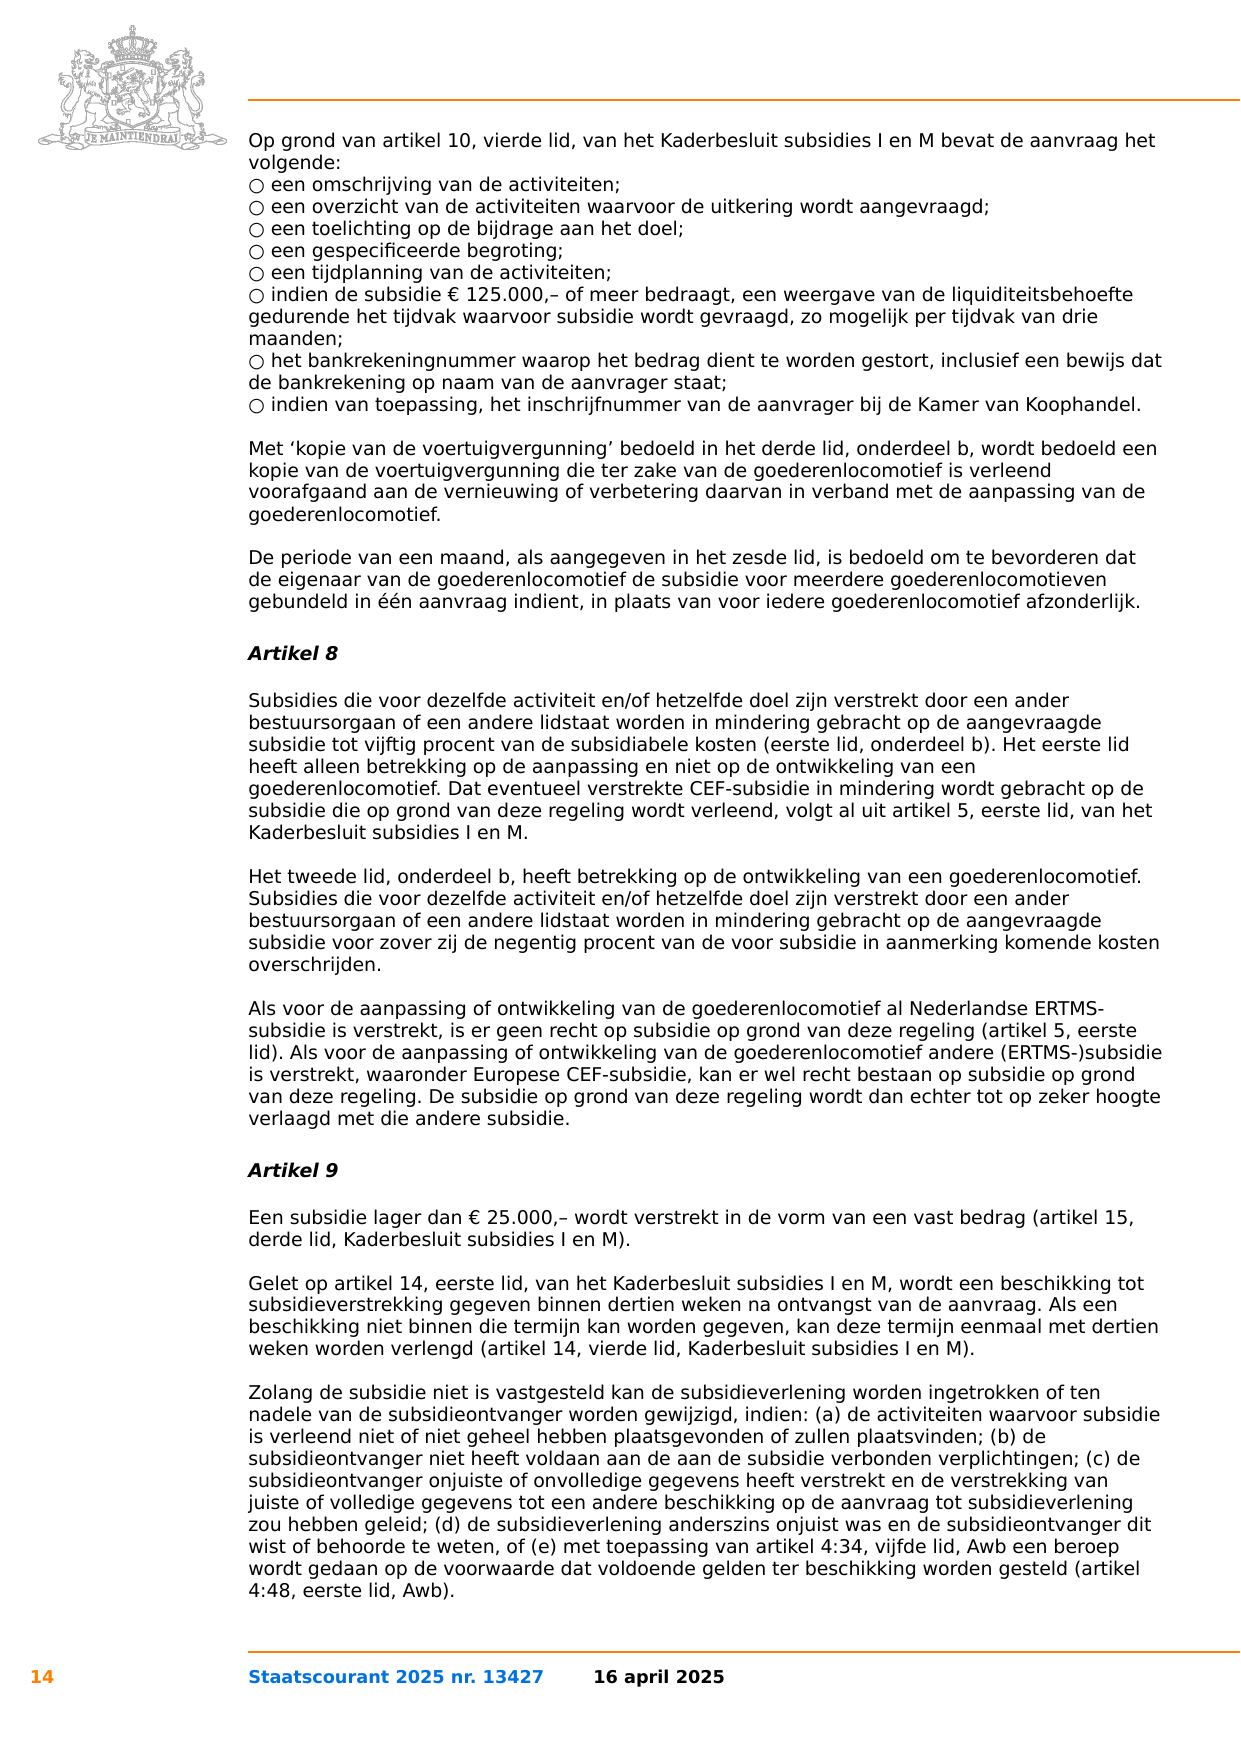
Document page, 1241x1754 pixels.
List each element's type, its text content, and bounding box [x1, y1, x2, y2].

text ○ een omschrijving van de activiteiten; [248, 174, 1163, 196]
text Met ‘kopie van de voertuigvergunning’ bedoeld in het derde lid, onderdeel b, wordt bedoeld een kopie van de voertuigvergunning die ter zake van de goederenlocomotief is verleend voorafgaand aan de vernieuwing of verbetering daarvan in verband met de aanpassing van de goederenlocomotief. [248, 437, 1163, 525]
text Subsidies die voor dezelfde activiteit en/of hetzelfde doel zijn verstrekt door een ander bestuursorgaan of een andere lidstaat worden in mindering gebracht op de aangevraagde subsidie tot vijftig procent van de subsidiabele kosten (eerste lid, onderdeel b). Het eerste lid heeft alleen betrekking op de aanpassing en niet op de ontwikkeling van een goederenlocomotief. Dat eventueel verstrekte CEF-subsidie in mindering wordt gebracht op de subsidie die op grond van deze regeling wordt verleend, volgt al uit artikel 5, eerste lid, van het Kaderbesluit subsidies I en M. [248, 690, 1163, 844]
text Als voor de aanpassing of ontwikkeling van de goederenlocomotief al Nederlandse ERTMS-subsidie is verstrekt, is er geen recht op subsidie op grond van deze regeling (artikel 5, eerste lid). Als voor de aanpassing of ontwikkeling van de goederenlocomotief andere (ERTMS-)subsidie is verstrekt, waaronder Europese CEF-subsidie, kan er wel recht bestaan op subsidie op grond van deze regeling. De subsidie op grond van deze regeling wordt dan echter tot op zeker hoogte verlaagd met die andere subsidie. [248, 998, 1163, 1129]
text Op grond van artikel 10, vierde lid, van het Kaderbesluit subsidies I en M bevat de aanvraag het volgende: [248, 130, 1163, 174]
subtitle Artikel 9 [248, 1159, 1163, 1182]
subtitle Artikel 8 [248, 643, 1163, 665]
text Zolang de subsidie niet is vastgesteld kan de subsidieverlening worden ingetrokken of ten nadele van de subsidieontvanger worden gewijzigd, indien: (a) de activiteiten waarvoor subsidie is verleend niet of niet geheel hebben plaatsgevonden of zullen plaatsvinden; (b) de subsidieontvanger niet heeft voldaan aan de aan de subsidie verbonden verplichtingen; (c) de subsidieontvanger onjuiste of onvolledige gegevens heeft verstrekt en de verstrekking van juiste of volledige gegevens tot een andere beschikking op de aanvraag tot subsidieverlening zou hebben geleid; (d) de subsidieverlening anderszins onjuist was en de subsidieontvanger dit wist of behoorde te weten, of (e) met toepassing van artikel 4:34, vijfde lid, Awb een beroep wordt gedaan op de voorwaarde dat voldoende gelden ter beschikking worden gesteld (artikel 4:48, eerste lid, Awb). [248, 1382, 1163, 1602]
text Een subsidie lager dan € 25.000,– wordt verstrekt in de vorm van een vast bedrag (artikel 15, derde lid, Kaderbesluit subsidies I en M). [248, 1207, 1163, 1251]
picture [38, 25, 227, 150]
text Het tweede lid, onderdeel b, heeft betrekking op de ontwikkeling van een goederenlocomotief. Subsidies die voor dezelfde activiteit en/of hetzelfde doel zijn verstrekt door een ander bestuursorgaan of een andere lidstaat worden in mindering gebracht op de aangevraagde subsidie voor zover zij de negentig procent van de voor subsidie in aanmerking komende kosten overschrijden. [248, 866, 1163, 976]
text De periode van een maand, als aangegeven in het zesde lid, is bedoeld om te bevorderen dat de eigenaar van de goederenlocomotief de subsidie voor meerdere goederenlocomotieven gebundeld in één aanvraag indient, in plaats van voor iedere goederenlocomotief afzonderlijk. [248, 547, 1163, 613]
text ○ het bankrekeningnummer waarop het bedrag dient te worden gestort, inclusief een bewijs dat de bankrekening op naam van de aanvrager staat; [248, 350, 1163, 394]
text ○ een gespecificeerde begroting; [248, 240, 1163, 262]
text ○ een overzicht van de activiteiten waarvoor de uitkering wordt aangevraagd; [248, 196, 1163, 218]
text ○ een toelichting op de bijdrage aan het doel; [248, 218, 1163, 240]
text ○ een tijdplanning van de activiteiten; [248, 262, 1163, 284]
text ○ indien van toepassing, het inschrijfnummer van de aanvrager bij de Kamer van Koophandel. [248, 394, 1163, 416]
text ○ indien de subsidie € 125.000,– of meer bedraagt, een weergave van de liquiditeitsbehoefte gedurende het tijdvak waarvoor subsidie wordt gevraagd, zo mogelijk per tijdvak van drie maanden; [248, 284, 1163, 350]
text Gelet op artikel 14, eerste lid, van het Kaderbesluit subsidies I en M, wordt een beschikking tot subsidieverstrekking gegeven binnen dertien weken na ontvangst van de aanvraag. Als een beschikking niet binnen die termijn kan worden gegeven, kan deze termijn eenmaal met dertien weken worden verlengd (artikel 14, vierde lid, Kaderbesluit subsidies I en M). [248, 1272, 1163, 1360]
